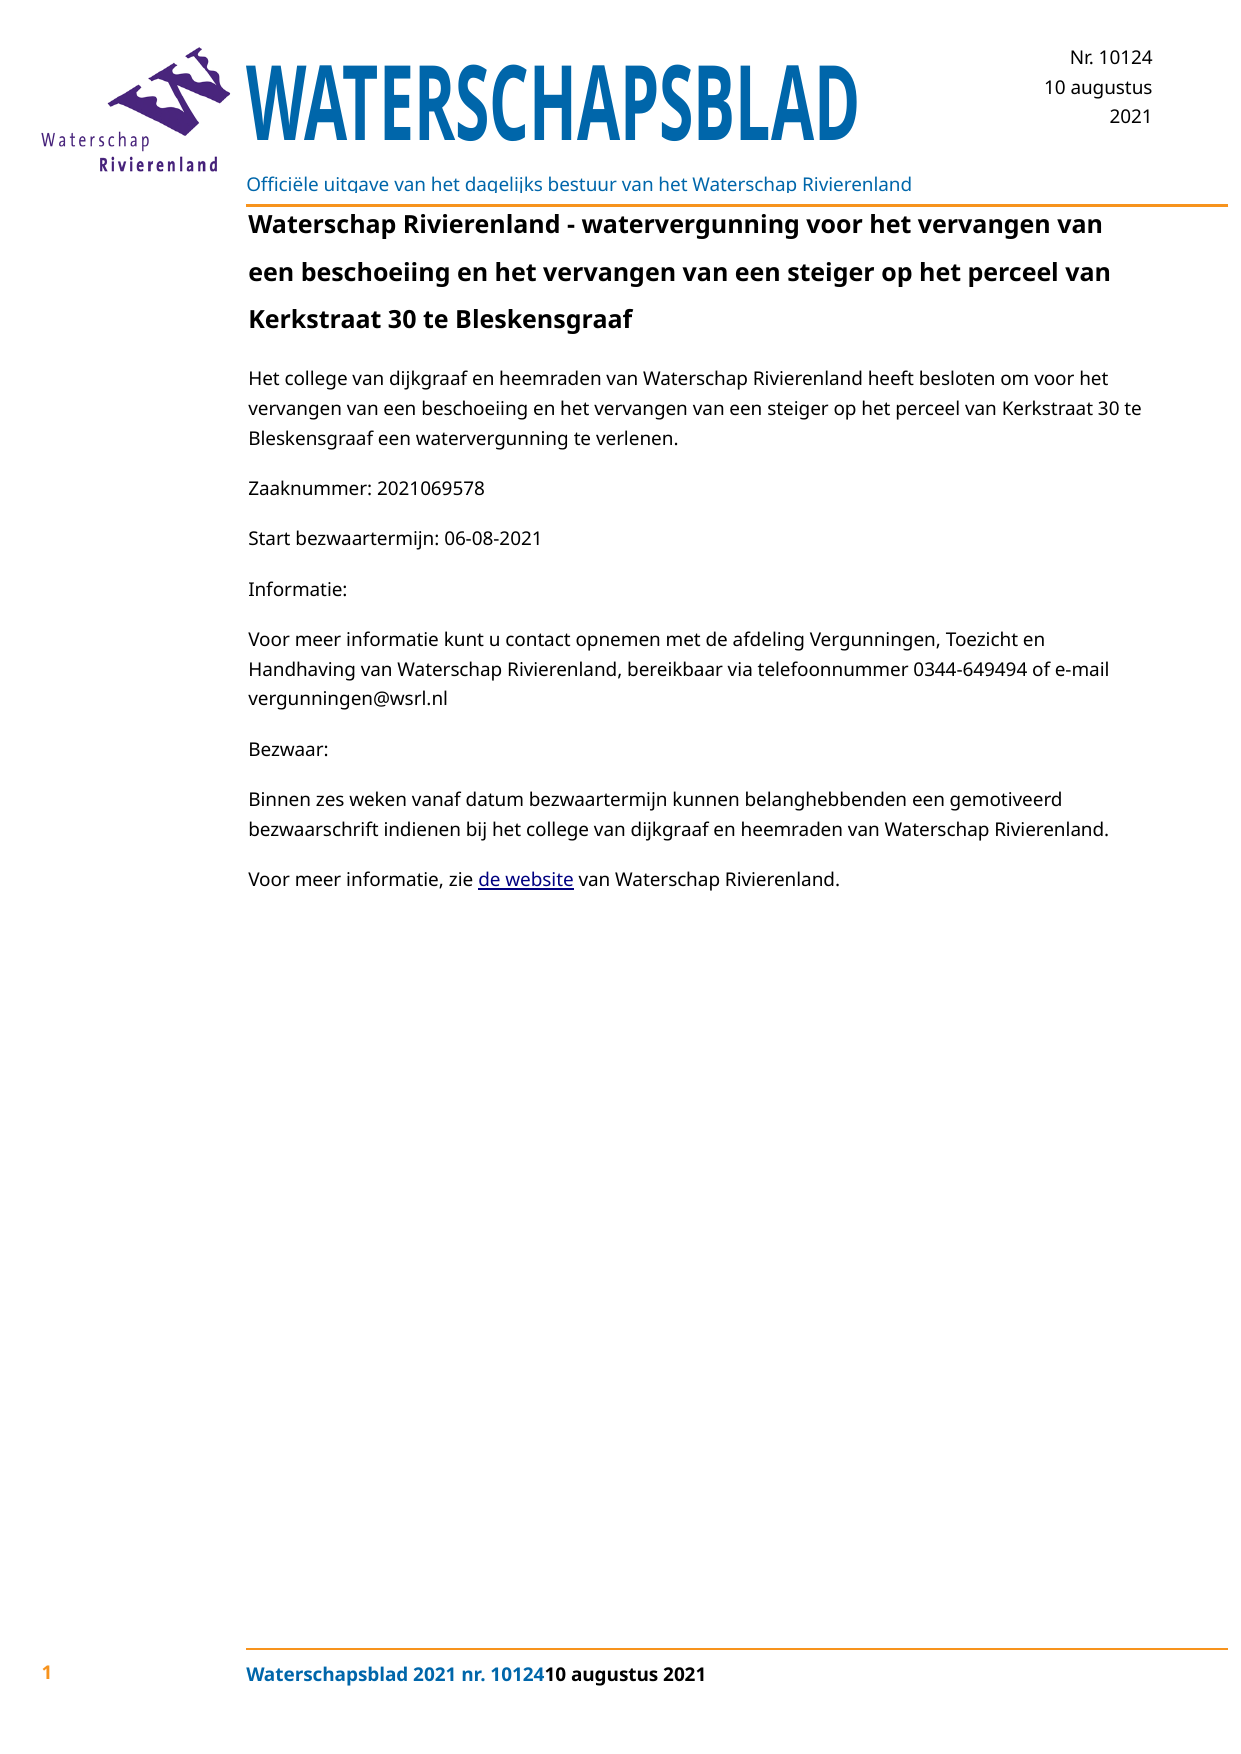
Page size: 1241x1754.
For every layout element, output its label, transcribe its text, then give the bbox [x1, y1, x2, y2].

text Start bezwaartermijn: 06-08-2021 [248, 526, 1152, 551]
text Informatie: [248, 576, 1152, 602]
text Voor meer informatie, zie de website van Waterschap Rivierenland. [248, 866, 1152, 892]
text Binnen zes weken vanaf datum bezwaartermijn kunnen belanghebbenden een gemotiveerd bezwaarschrift indienen bij het college van dijkgraaf en heemraden van Waterschap Rivierenland. [248, 786, 1152, 842]
text Het college van dijkgraaf en heemraden van Waterschap Rivierenland heeft besloten om voor het vervangen van een beschoeiing en het vervangen van een steiger op het perceel van Kerkstraat 30 te Bleskensgraaf een watervergunning te verlenen. [248, 366, 1152, 450]
text Waterschap Rivierenland - watervergunning voor het vervangen van een beschoeiing en het vervangen van een steiger op het perceel van Kerkstraat 30 te Bleskensgraaf [248, 207, 1152, 336]
text Voor meer informatie kunt u contact opnemen met de afdeling Vergunningen, Toezicht en Handhaving van Waterschap Rivierenland, bereikbaar via telefoonnummer 0344-649494 of e-mail vergunningen@wsrl.nl [248, 626, 1152, 711]
text Zaaknummer: 2021069578 [248, 475, 1152, 501]
picture [41, 47, 231, 172]
text Bezwaar: [248, 736, 1152, 762]
